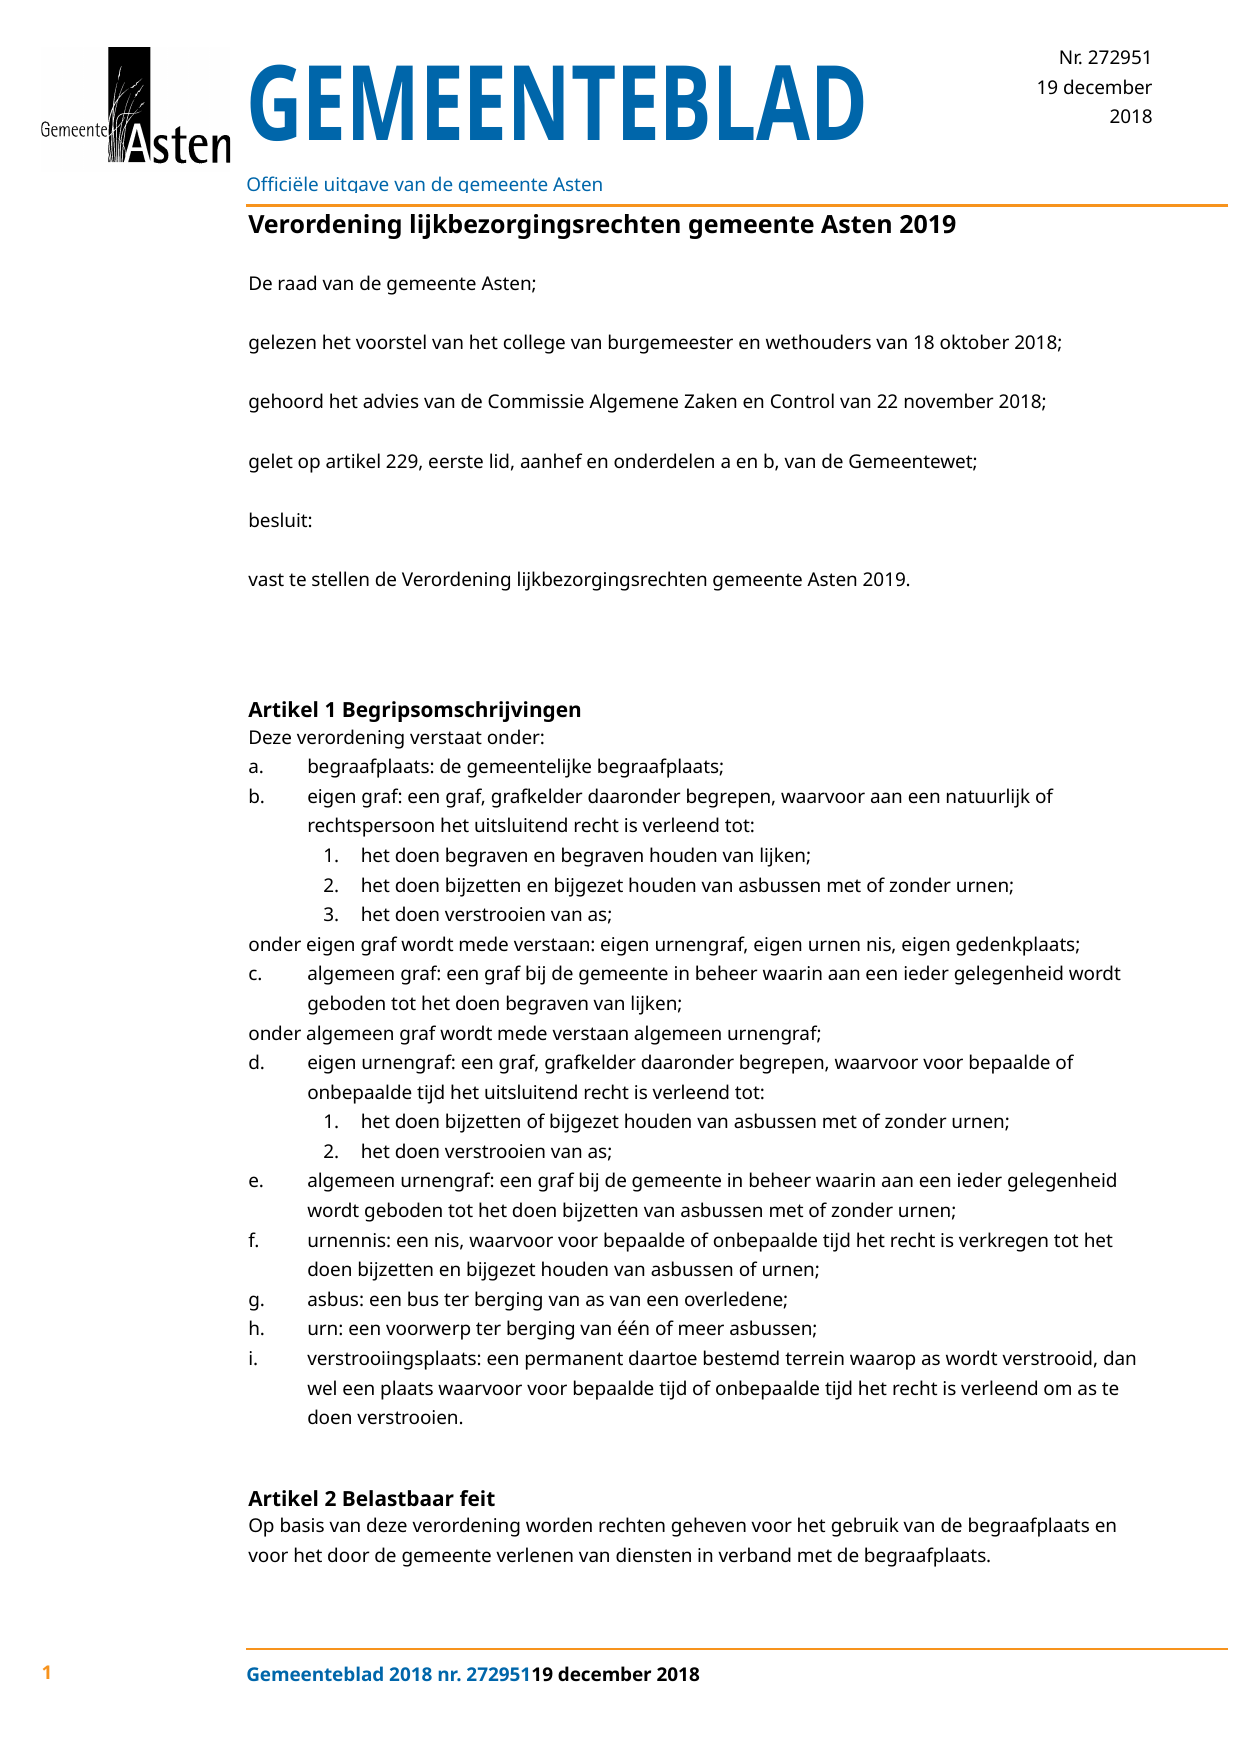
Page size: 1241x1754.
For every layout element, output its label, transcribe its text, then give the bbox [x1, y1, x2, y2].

text Deze verordening verstaat onder: [248, 724, 1152, 749]
text Artikel 2 Belastbaar feit [248, 1484, 1152, 1513]
list eigen graf: een graf, grafkelder daaronder begrepen, waarvoor aan een natuurlijk of rechtspersoon het uitsluitend recht is verleend tot: [248, 783, 1152, 838]
text onder eigen graf wordt mede verstaan: eigen urnengraf, eigen urnen nis, eigen gedenkplaats; [248, 931, 1152, 957]
text Artikel 1 Begripsomschrijvingen [248, 695, 1152, 724]
list verstrooiingsplaats: een permanent daartoe bestemd terrein waarop as wordt verstrooid, dan wel een plaats waarvoor voor bepaalde tijd of onbepaalde tijd het recht is verleend om as te doen verstrooien. [248, 1345, 1152, 1430]
text Op basis van deze verordening worden rechten geheven voor het gebruik van de begraafplaats en voor het door de gemeente verlenen van diensten in verband met de begraafplaats. [248, 1513, 1152, 1568]
list algemeen urnengraf: een graf bij de gemeente in beheer waarin aan een ieder gelegenheid wordt geboden tot het doen bijzetten van asbussen met of zonder urnen; [248, 1168, 1152, 1223]
list het doen bijzetten en bijgezet houden van asbussen met of zonder urnen; [323, 872, 1152, 897]
list urnennis: een nis, waarvoor voor bepaalde of onbepaalde tijd het recht is verkregen tot het doen bijzetten en bijgezet houden van asbussen of urnen; [248, 1227, 1152, 1282]
list eigen urnengraf: een graf, grafkelder daaronder begrepen, waarvoor voor bepaalde of onbepaalde tijd het uitsluitend recht is verleend tot: [248, 1049, 1152, 1104]
picture [41, 47, 231, 172]
text onder algemeen graf wordt mede verstaan algemeen urnengraf; [248, 1020, 1152, 1045]
list het doen bijzetten of bijgezet houden van asbussen met of zonder urnen; [323, 1108, 1152, 1134]
list het doen verstrooien van as; [323, 901, 1152, 927]
text gelet op artikel 229, eerste lid, aanhef en onderdelen a en b, van de Gemeentewet; [248, 448, 1152, 473]
list algemeen graf: een graf bij de gemeente in beheer waarin aan een ieder gelegenheid wordt geboden tot het doen begraven van lijken; [248, 961, 1152, 1016]
text gelezen het voorstel van het college van burgemeester en wethouders van 18 oktober 2018; [248, 329, 1152, 355]
list asbus: een bus ter berging van as van een overledene; [248, 1286, 1152, 1312]
list het doen verstrooien van as; [323, 1138, 1152, 1164]
text vast te stellen de Verordening lijkbezorgingsrechten gemeente Asten 2019. [248, 566, 1152, 592]
text Verordening lijkbezorgingsrechten gemeente Asten 2019 [248, 207, 1152, 241]
text De raad van de gemeente Asten; [248, 270, 1152, 296]
text besluit: [248, 507, 1152, 533]
list het doen begraven en begraven houden van lijken; [323, 842, 1152, 868]
text gehoord het advies van de Commissie Algemene Zaken en Control van 22 november 2018; [248, 389, 1152, 414]
list urn: een voorwerp ter berging van één of meer asbussen; [248, 1316, 1152, 1341]
list begraafplaats: de gemeentelijke begraafplaats; [248, 753, 1152, 779]
